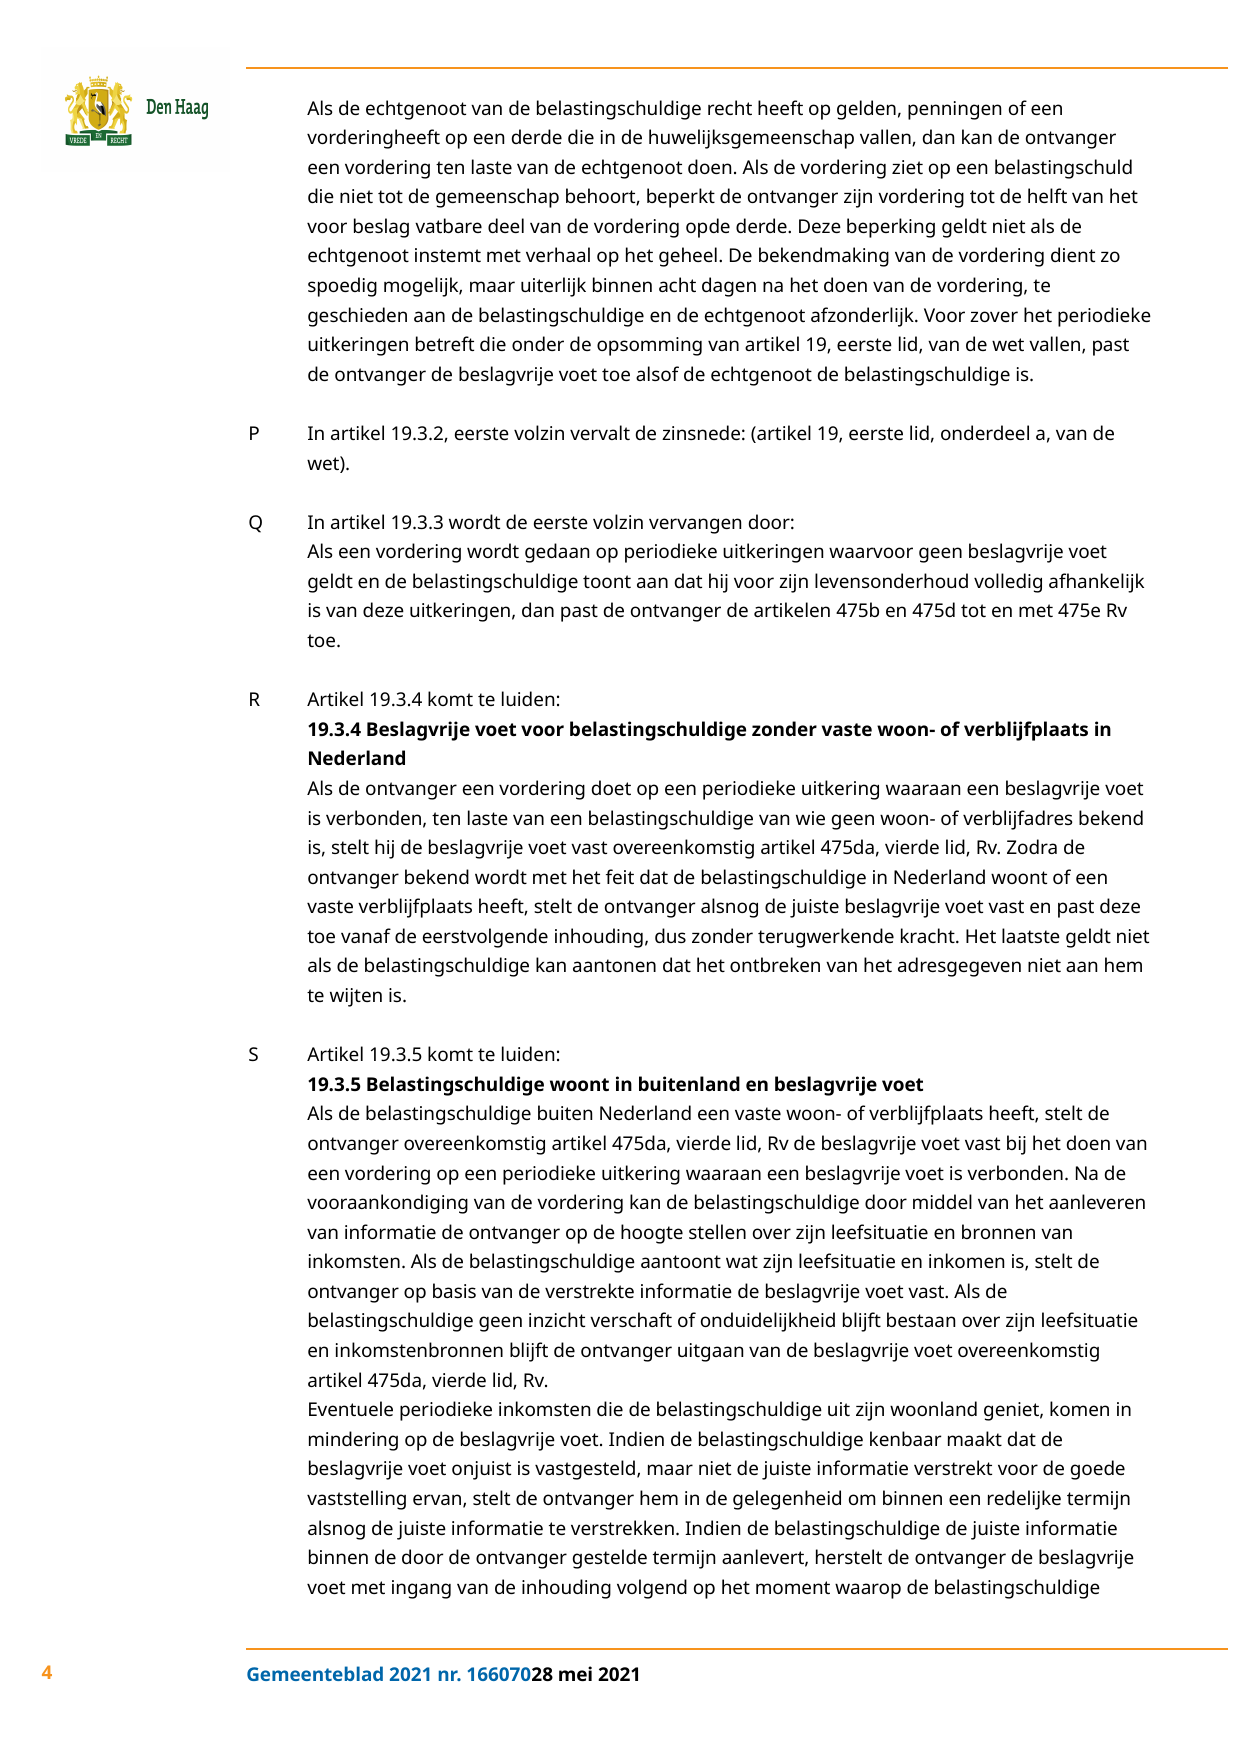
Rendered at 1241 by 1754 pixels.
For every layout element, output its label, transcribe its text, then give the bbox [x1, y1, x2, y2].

list In artikel 19.3.3 wordt de eerste volzin vervangen door: [248, 509, 1152, 535]
list In artikel 19.3.2, eerste volzin vervalt de zinsnede: (artikel 19, eerste lid, onderdeel a, van de wet). [248, 420, 1152, 476]
list Als een vordering wordt gedaan op periodieke uitkeringen waarvoor geen beslagvrije voet geldt en de belastingschuldige toont aan dat hij voor zijn levensonderhoud volledig afhankelijk is van deze uitkeringen, dan past de ontvanger de artikelen 475b en 475d tot en met 475e Rv toe. [248, 538, 1152, 653]
list 19.3.4 Beslagvrije voet voor belastingschuldige zonder vaste woon- of verblijfplaats in Nederland [248, 716, 1152, 771]
list Als de belastingschuldige buiten Nederland een vaste woon- of verblijfplaats heeft, stelt de ontvanger overeenkomstig artikel 475da, vierde lid, Rv de beslagvrije voet vast bij het doen van een vordering op een periodieke uitkering waaraan een beslagvrije voet is verbonden. Na de vooraankondiging van de vordering kan de belastingschuldige door middel van het aanleveren van informatie de ontvanger op de hoogte stellen over zijn leefsituatie en bronnen van inkomsten. Als de belastingschuldige aantoont wat zijn leefsituatie en inkomen is, stelt de ontvanger op basis van de verstrekte informatie de beslagvrije voet vast. Als de belastingschuldige geen inzicht verschaft of onduidelijkheid blijft bestaan over zijn leefsituatie en inkomstenbronnen blijft de ontvanger uitgaan van de beslagvrije voet overeenkomstig artikel 475da, vierde lid, Rv. [248, 1101, 1152, 1393]
picture [41, 47, 231, 172]
list Eventuele periodieke inkomsten die de belastingschuldige uit zijn woonland geniet, komen in mindering op de beslagvrije voet. Indien de belastingschuldige kenbaar maakt dat de beslagvrije voet onjuist is vastgesteld, maar niet de juiste informatie verstrekt voor de goede vaststelling ervan, stelt de ontvanger hem in de gelegenheid om binnen een redelijke termijn alsnog de juiste informatie te verstrekken. Indien de belastingschuldige de juiste informatie binnen de door de ontvanger gestelde termijn aanlevert, herstelt de ontvanger de beslagvrije voet met ingang van de inhouding volgend op het moment waarop de belastingschuldige [248, 1396, 1152, 1600]
list Artikel 19.3.5 komt te luiden: [248, 1041, 1152, 1067]
list Als de echtgenoot van de belastingschuldige recht heeft op gelden, penningen of een vorderingheeft op een derde die in de huwelijksgemeenschap vallen, dan kan de ontvanger een vordering ten laste van de echtgenoot doen. Als de vordering ziet op een belastingschuld die niet tot de gemeenschap behoort, beperkt de ontvanger zijn vordering tot de helft van het voor beslag vatbare deel van de vordering opde derde. Deze beperking geldt niet als de echtgenoot instemt met verhaal op het geheel. De bekendmaking van de vordering dient zo spoedig mogelijk, maar uiterlijk binnen acht dagen na het doen van de vordering, te geschieden aan de belastingschuldige en de echtgenoot afzonderlijk. Voor zover het periodieke uitkeringen betreft die onder de opsomming van artikel 19, eerste lid, van de wet vallen, past de ontvanger de beslagvrije voet toe alsof de echtgenoot de belastingschuldige is. [248, 95, 1152, 387]
list Als de ontvanger een vordering doet op een periodieke uitkering waaraan een beslagvrije voet is verbonden, ten laste van een belastingschuldige van wie geen woon- of verblijfadres bekend is, stelt hij de beslagvrije voet vast overeenkomstig artikel 475da, vierde lid, Rv. Zodra de ontvanger bekend wordt met het feit dat de belastingschuldige in Nederland woont of een vaste verblijfplaats heeft, stelt de ontvanger alsnog de juiste beslagvrije voet vast en past deze toe vanaf de eerstvolgende inhouding, dus zonder terugwerkende kracht. Het laatste geldt niet als de belastingschuldige kan aantonen dat het ontbreken van het adresgegeven niet aan hem te wijten is. [248, 775, 1152, 1008]
list Artikel 19.3.4 komt te luiden: [248, 686, 1152, 712]
list 19.3.5 Belastingschuldige woont in buitenland en beslagvrije voet [248, 1071, 1152, 1097]
